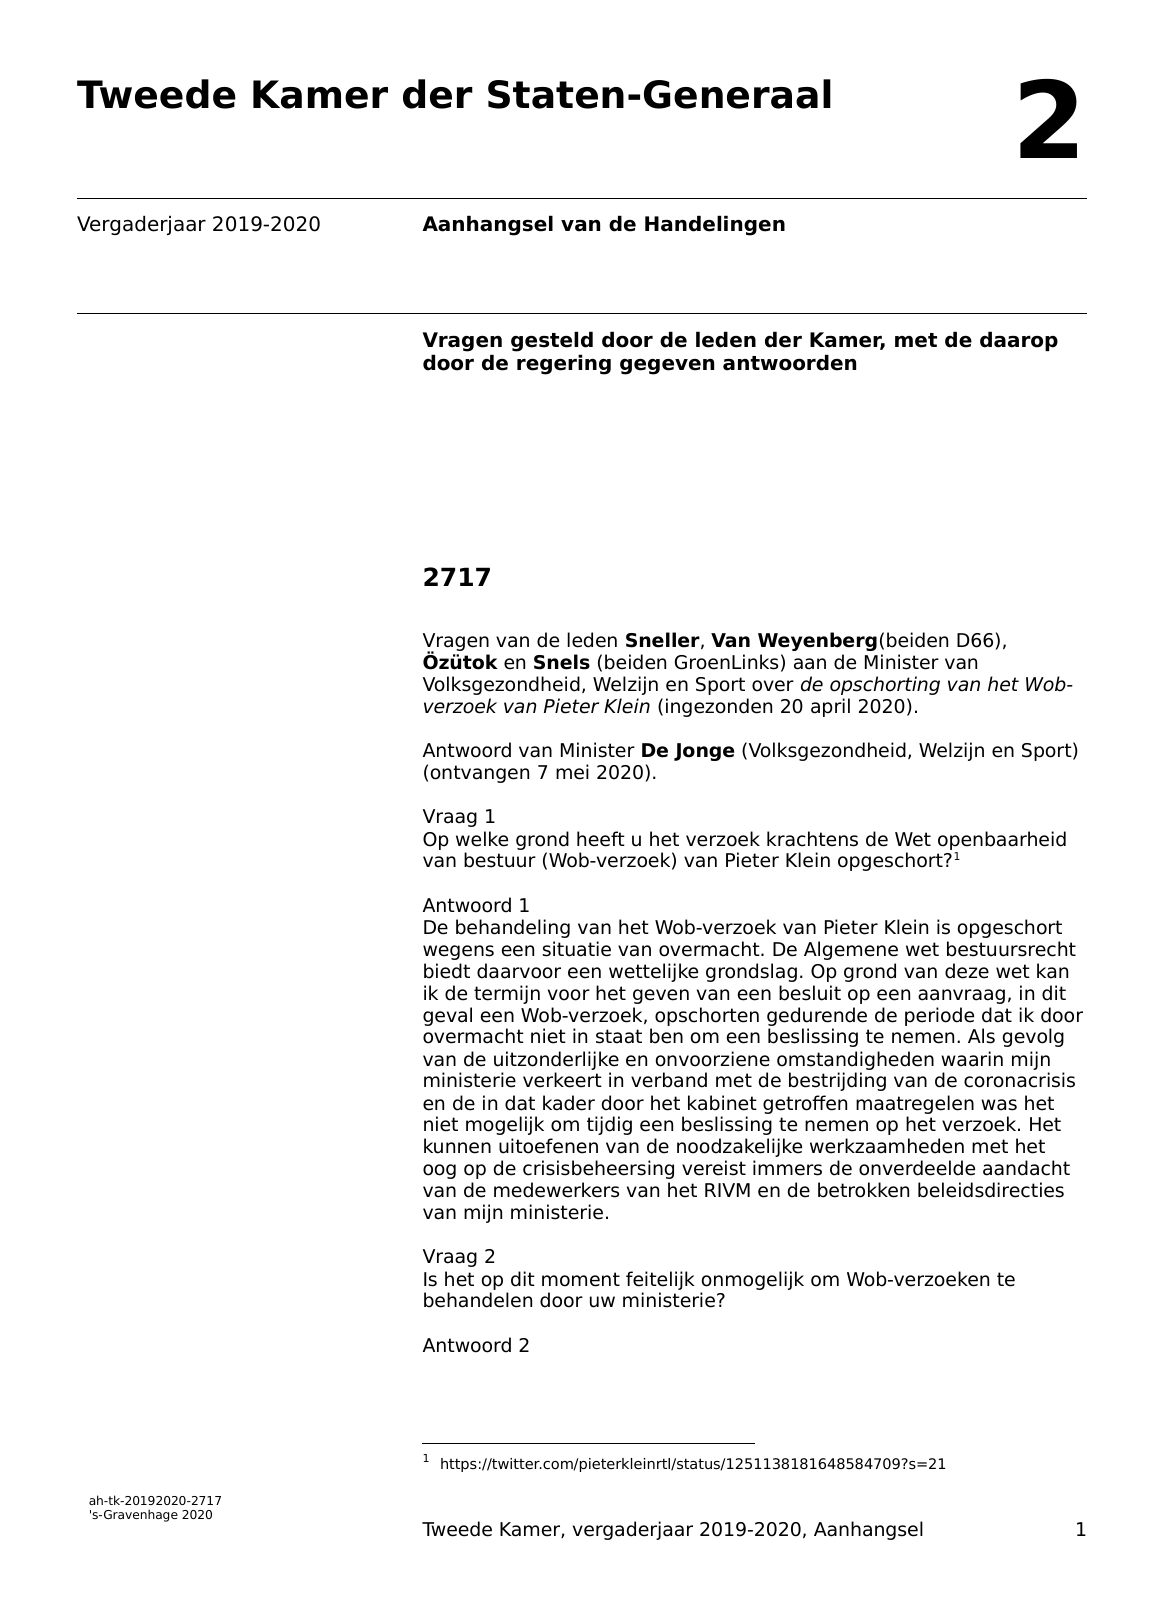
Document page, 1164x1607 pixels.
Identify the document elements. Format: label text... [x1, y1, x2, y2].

table_header Tweede Kamer der Staten-Generaal [77, 59, 886, 198]
table_header 2 [886, 59, 1087, 198]
table_cell Vergaderjaar 2019-2020 [77, 199, 422, 313]
text ah-tk-20192020-2717 [88, 1494, 323, 1508]
text 2717 [422, 563, 1087, 592]
text Antwoord 2 [422, 1334, 1087, 1357]
text Op welke grond heeft u het verzoek krachtens de Wet openbaarheid van bestuur (Wob-verzoek) van Pieter Klein opgeschort? [422, 828, 1087, 872]
text Vraag 2 [422, 1246, 1087, 1268]
text Is het op dit moment feitelijk onmogelijk om Wob-verzoeken te behandelen door uw ministerie? [422, 1268, 1087, 1312]
text 's-Gravenhage 2020 [88, 1508, 323, 1522]
text Vraag 1 [422, 806, 1087, 828]
text https://twitter.com/pieterkleinrtl/status/1251138181648584709?s=21 [422, 1452, 1087, 1474]
table_cell Vragen gesteld door de leden der Kamer, met de daarop door de regering gegeven antwoorden [422, 314, 1087, 375]
table_cell Aanhangsel van de Handelingen [422, 199, 1087, 313]
table_cell [77, 314, 422, 375]
text Vragen van de leden Sneller, Van Weyenberg(beiden D66), Özütok en Snels (beiden GroenLinks) aan de Minister van Volksgezondheid, Welzijn en Sport over de opschorting van het Wob-verzoek van Pieter Klein (ingezonden 20 april 2020). [422, 630, 1087, 718]
text Antwoord van Minister De Jonge (Volksgezondheid, Welzijn en Sport) (ontvangen 7 mei 2020). [422, 740, 1087, 784]
text Antwoord 1 [422, 894, 1087, 917]
text De behandeling van het Wob-verzoek van Pieter Klein is opgeschort wegens een situatie van overmacht. De Algemene wet bestuursrecht biedt daarvoor een wettelijke grondslag. Op grond van deze wet kan ik de termijn voor het geven van een besluit op een aanvraag, in dit geval een Wob-verzoek, opschorten gedurende de periode dat ik door overmacht niet in staat ben om een beslissing te nemen. Als gevolg van de uitzonderlijke en onvoorziene omstandigheden waarin mijn ministerie verkeert in verband met de bestrijding van de coronacrisis en de in dat kader door het kabinet getroffen maatregelen was het niet mogelijk om tijdig een beslissing te nemen op het verzoek. Het kunnen uitoefenen van de noodzakelijke werkzaamheden met het oog op de crisisbeheersing vereist immers de onverdeelde aandacht van de medewerkers van het RIVM en de betrokken beleidsdirecties van mijn ministerie. [422, 917, 1087, 1224]
